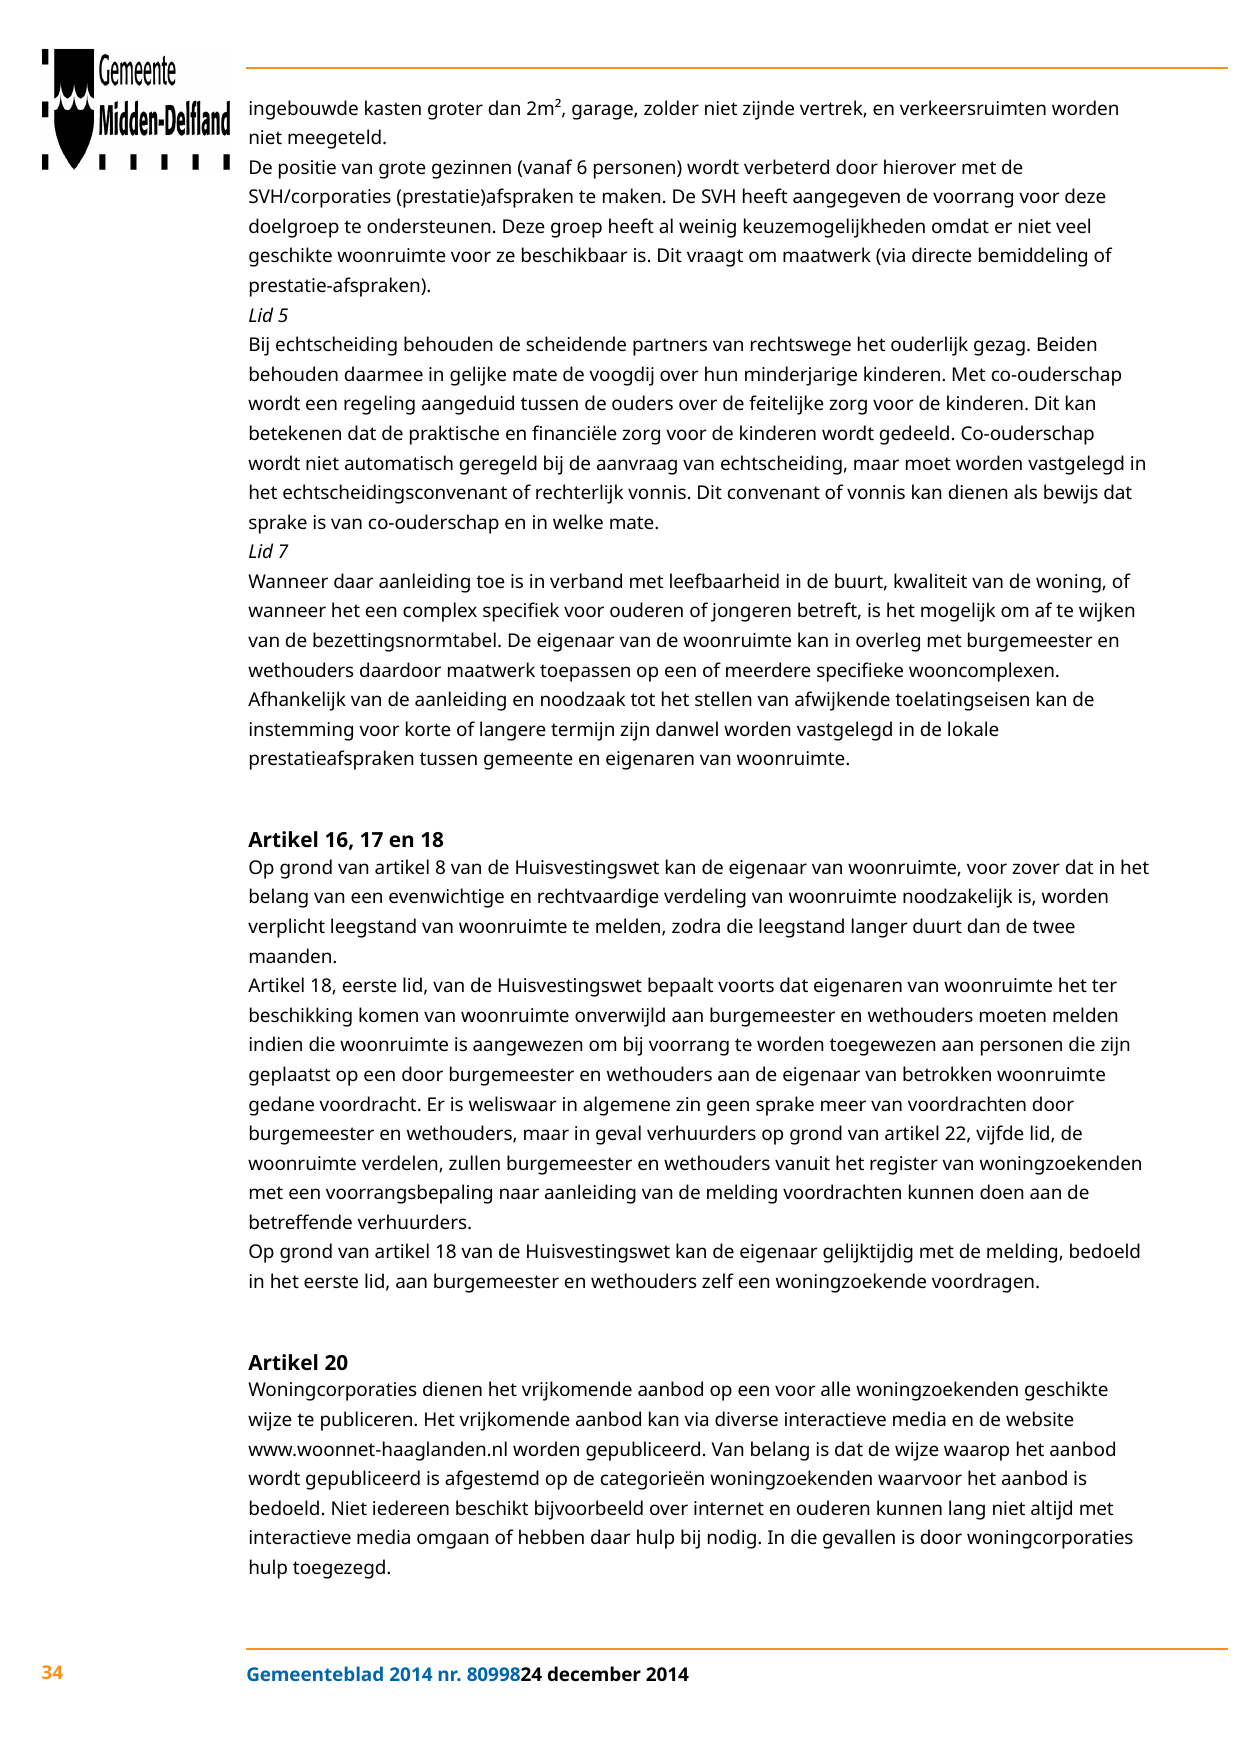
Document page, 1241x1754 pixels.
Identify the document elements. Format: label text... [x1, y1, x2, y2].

text Artikel 18, eerste lid, van de Huisvestingswet bepaalt voorts dat eigenaren van woonruimte het ter beschikking komen van woonruimte onverwijld aan burgemeester en wethouders moeten melden indien die woonruimte is aangewezen om bij voorrang te worden toegewezen aan personen die zijn geplaatst op een door burgemeester en wethouders aan de eigenaar van betrokken woonruimte gedane voordracht. Er is weliswaar in algemene zin geen sprake meer van voordrachten door burgemeester en wethouders, maar in geval verhuurders op grond van artikel 22, vijfde lid, de woonruimte verdelen, zullen burgemeester en wethouders vanuit het register van woningzoekenden met een voorrangsbepaling naar aanleiding van de melding voordrachten kunnen doen aan de betreffende verhuurders. [248, 972, 1152, 1235]
text Bij echtscheiding behouden de scheidende partners van rechtswege het ouderlijk gezag. Beiden behouden daarmee in gelijke mate de voogdij over hun minderjarige kinderen. Met co-ouderschap wordt een regeling aangeduid tussen de ouders over de feitelijke zorg voor de kinderen. Dit kan betekenen dat de praktische en financiële zorg voor de kinderen wordt gedeeld. Co-ouderschap wordt niet automatisch geregeld bij de aanvraag van echtscheiding, maar moet worden vastgelegd in het echtscheidingsconvenant of rechterlijk vonnis. Dit convenant of vonnis kan dienen als bewijs dat sprake is van co-ouderschap en in welke mate. [248, 331, 1152, 535]
text Wanneer daar aanleiding toe is in verband met leefbaarheid in de buurt, kwaliteit van de woning, of wanneer het een complex specifiek voor ouderen of jongeren betreft, is het mogelijk om af te wijken van de bezettingsnormtabel. De eigenaar van de woonruimte kan in overleg met burgemeester en wethouders daardoor maatwerk toepassen op een of meerdere specifieke wooncomplexen. Afhankelijk van de aanleiding en noodzaak tot het stellen van afwijkende toelatingseisen kan de instemming voor korte of langere termijn zijn danwel worden vastgelegd in de lokale prestatieafspraken tussen gemeente en eigenaren van woonruimte. [248, 568, 1152, 771]
text Op grond van artikel 8 van de Huisvestingswet kan de eigenaar van woonruimte, voor zover dat in het belang van een evenwichtige en rechtvaardige verdeling van woonruimte noodzakelijk is, worden verplicht leegstand van woonruimte te melden, zodra die leegstand langer duurt dan de twee maanden. [248, 854, 1152, 968]
text De positie van grote gezinnen (vanaf 6 personen) wordt verbeterd door hierover met de SVH/corporaties (prestatie)afspraken te maken. De SVH heeft aangegeven de voorrang voor deze doelgroep te ondersteunen. Deze groep heeft al weinig keuzemogelijkheden omdat er niet veel geschikte woonruimte voor ze beschikbaar is. Dit vraagt om maatwerk (via directe bemiddeling of prestatie-afspraken). [248, 154, 1152, 298]
text Artikel 20 [248, 1348, 1152, 1377]
text ingebouwde kasten groter dan 2m², garage, zolder niet zijnde vertrek, en verkeersruimten worden niet meegeteld. [248, 95, 1152, 150]
text Op grond van artikel 18 van de Huisvestingswet kan de eigenaar gelijktijdig met de melding, bedoeld in het eerste lid, aan burgemeester en wethouders zelf een woningzoekende voordragen. [248, 1239, 1152, 1294]
text Lid 7 [248, 538, 1152, 564]
text Artikel 16, 17 en 18 [248, 826, 1152, 854]
text Woningcorporaties dienen het vrijkomende aanbod op een voor alle woningzoekenden geschikte wijze te publiceren. Het vrijkomende aanbod kan via diverse interactieve media en de website www.woonnet-haaglanden.nl worden gepubliceerd. Van belang is dat de wijze waarop het aanbod wordt gepubliceerd is afgestemd op de categorieën woningzoekenden waarvoor het aanbod is bedoeld. Niet iedereen beschikt bijvoorbeeld over internet en ouderen kunnen lang niet altijd met interactieve media omgaan of hebben daar hulp bij nodig. In die gevallen is door woningcorporaties hulp toegezegd. [248, 1377, 1152, 1580]
text Lid 5 [248, 302, 1152, 328]
picture [41, 47, 231, 172]
